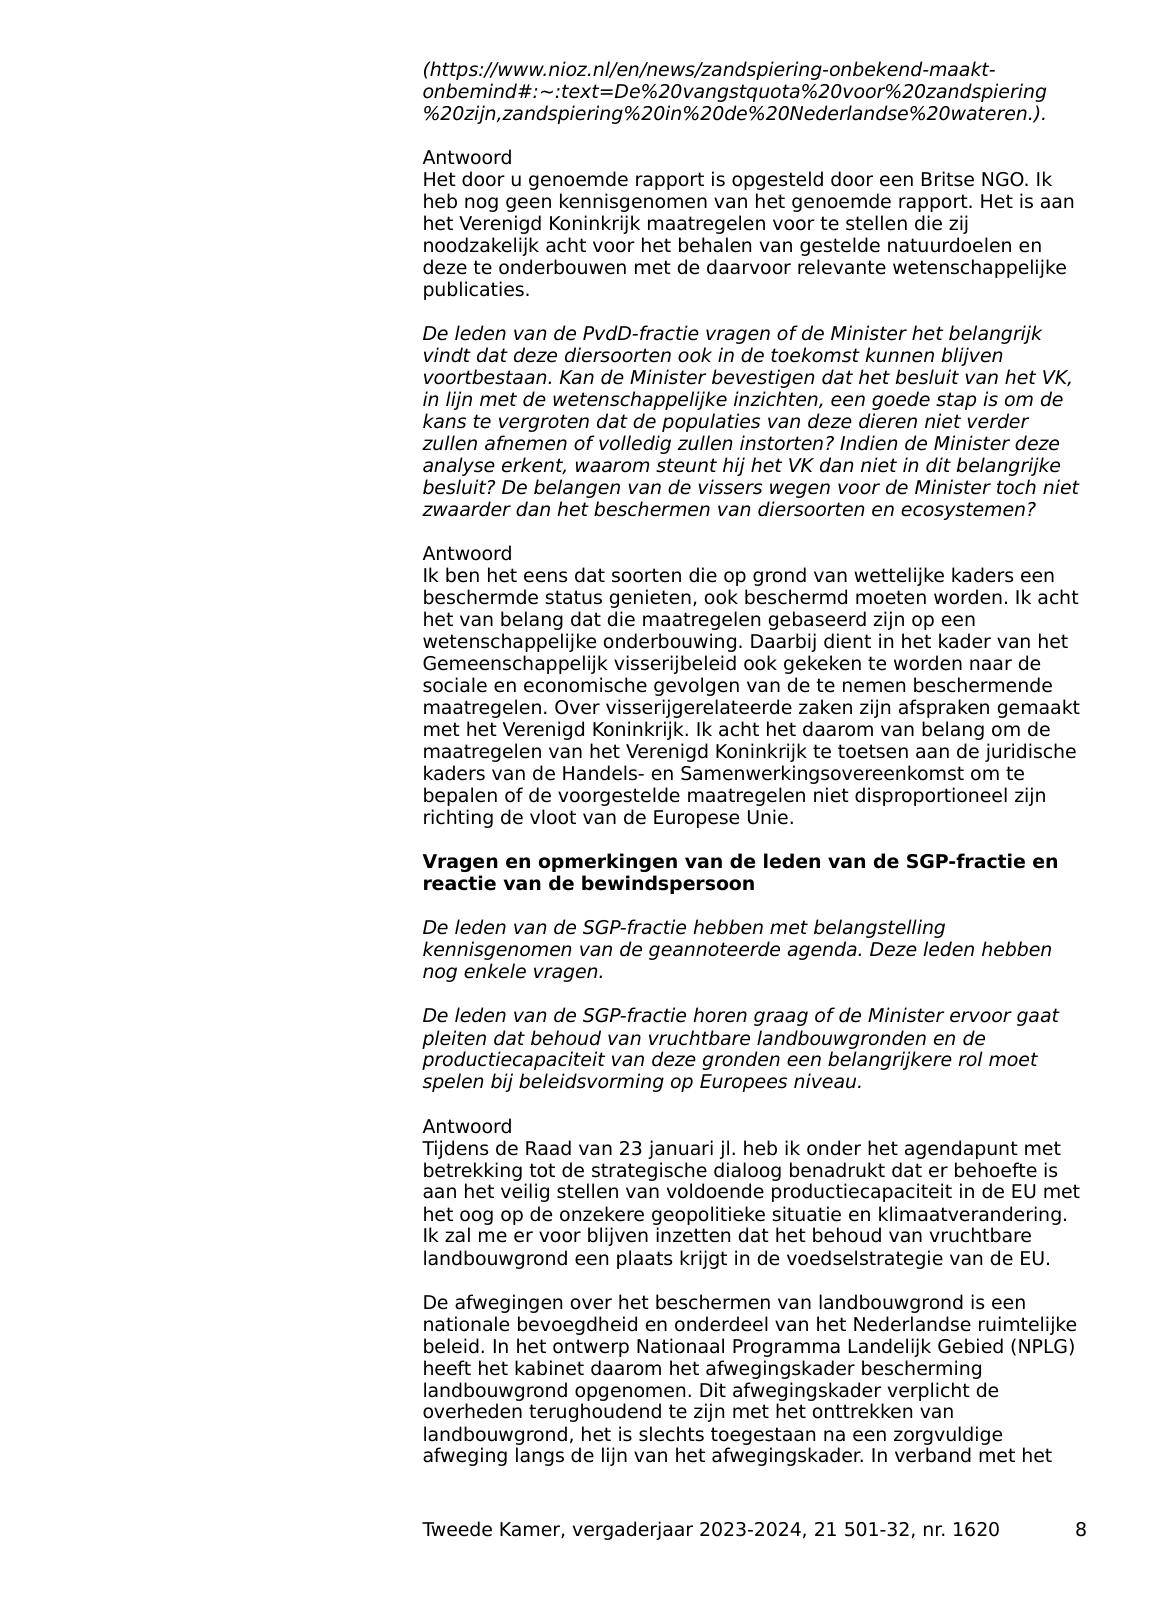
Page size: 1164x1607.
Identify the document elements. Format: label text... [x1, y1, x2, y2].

text Tijdens de Raad van 23 januari jl. heb ik onder het agendapunt met betrekking tot de strategische dialoog benadrukt dat er behoefte is aan het veilig stellen van voldoende productiecapaciteit in de EU met het oog op de onzekere geopolitieke situatie en klimaatverandering. Ik zal me er voor blijven inzetten dat het behoud van vruchtbare landbouwgrond een plaats krijgt in de voedselstrategie van de EU. [422, 1137, 1087, 1269]
text Het door u genoemde rapport is opgesteld door een Britse NGO. Ik heb nog geen kennisgenomen van het genoemde rapport. Het is aan het Verenigd Koninkrijk maatregelen voor te stellen die zij noodzakelijk acht voor het behalen van gestelde natuurdoelen en deze te onderbouwen met de daarvoor relevante wetenschappelijke publicaties. [422, 169, 1087, 301]
text Antwoord [422, 1116, 1087, 1137]
text De leden van de SGP-fractie hebben met belangstelling kennisgenomen van de geannoteerde agenda. Deze leden hebben nog enkele vragen. [422, 917, 1087, 983]
text Antwoord [422, 543, 1087, 565]
text De leden van de PvdD-fractie vragen of de Minister het belangrijk vindt dat deze diersoorten ook in de toekomst kunnen blijven voortbestaan. Kan de Minister bevestigen dat het besluit van het VK, in lijn met de wetenschappelijke inzichten, een goede stap is om de kans te vergroten dat de populaties van deze dieren niet verder zullen afnemen of volledig zullen instorten? Indien de Minister deze analyse erkent, waarom steunt hij het VK dan niet in dit belangrijke besluit? De belangen van de vissers wegen voor de Minister toch niet zwaarder dan het beschermen van diersoorten en ecosystemen? [422, 323, 1087, 521]
text (https://www.nioz.nl/en/news/zandspiering-onbekend-maakt-onbemind#:~:text=De%20vangstquota%20voor%20zandspiering%20zijn,zandspiering%20in%20de%20Nederlandse%20wateren.). [422, 59, 1087, 125]
subtitle Vragen en opmerkingen van de leden van de SGP-fractie en reactie van de bewindspersoon [422, 851, 1087, 895]
text Ik ben het eens dat soorten die op grond van wettelijke kaders een beschermde status genieten, ook beschermd moeten worden. Ik acht het van belang dat die maatregelen gebaseerd zijn op een wetenschappelijke onderbouwing. Daarbij dient in het kader van het Gemeenschappelijk visserijbeleid ook gekeken te worden naar de sociale en economische gevolgen van de te nemen beschermende maatregelen. Over visserijgerelateerde zaken zijn afspraken gemaakt met het Verenigd Koninkrijk. Ik acht het daarom van belang om de maatregelen van het Verenigd Koninkrijk te toetsen aan de juridische kaders van de Handels- en Samenwerkingsovereenkomst om te bepalen of de voorgestelde maatregelen niet disproportioneel zijn richting de vloot van de Europese Unie. [422, 565, 1087, 829]
text Antwoord [422, 147, 1087, 169]
text De leden van de SGP-fractie horen graag of de Minister ervoor gaat pleiten dat behoud van vruchtbare landbouwgronden en de productiecapaciteit van deze gronden een belangrijkere rol moet spelen bij beleidsvorming op Europees niveau. [422, 1005, 1087, 1093]
text De afwegingen over het beschermen van landbouwgrond is een nationale bevoegdheid en onderdeel van het Nederlandse ruimtelijke beleid. In het ontwerp Nationaal Programma Landelijk Gebied (NPLG) heeft het kabinet daarom het afwegingskader bescherming landbouwgrond opgenomen. Dit afwegingskader verplicht de overheden terughoudend te zijn met het onttrekken van landbouwgrond, het is slechts toegestaan na een zorgvuldige afweging langs de lijn van het afwegingskader. In verband met het [422, 1292, 1087, 1467]
